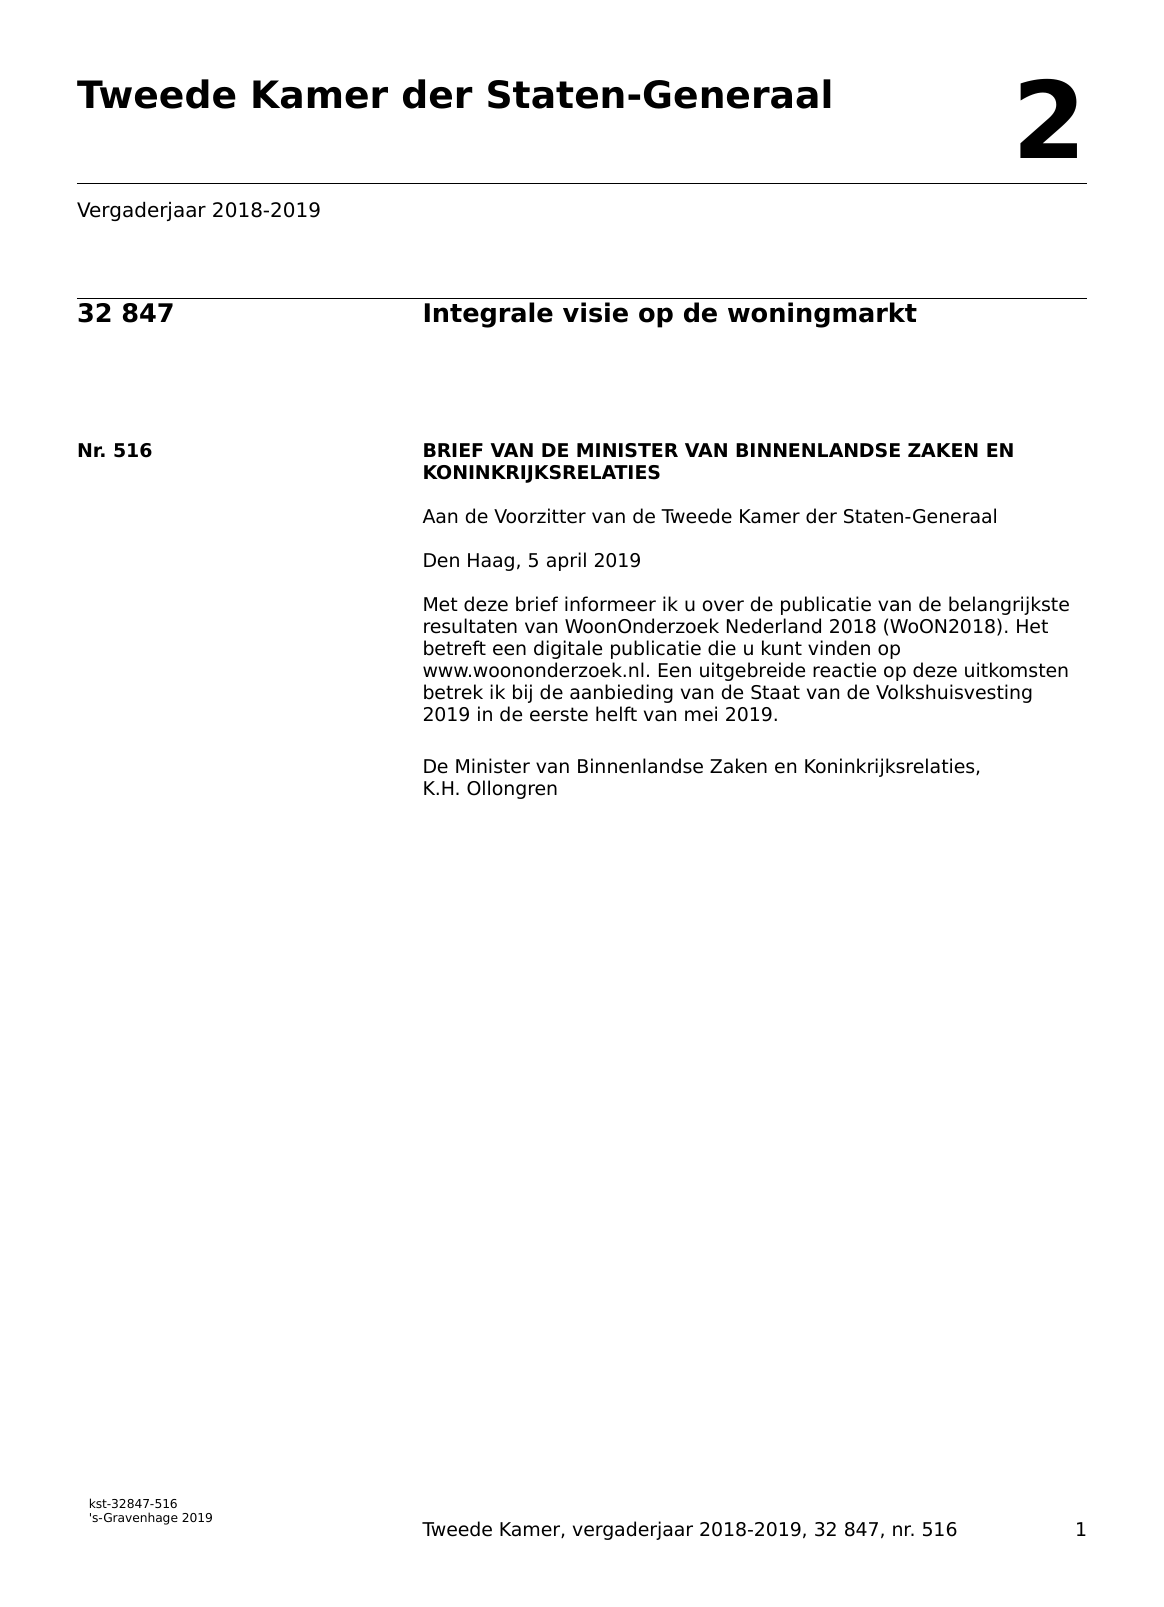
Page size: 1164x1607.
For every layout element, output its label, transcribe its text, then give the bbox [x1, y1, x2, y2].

text 's-Gravenhage 2019 [88, 1511, 323, 1525]
table_header Tweede Kamer der Staten-Generaal [77, 59, 886, 183]
text kst-32847-516 [88, 1497, 323, 1511]
subtitle Nr. 516 BRIEF VAN DE MINISTER VAN BINNENLANDSE ZAKEN EN KONINKRIJKSRELATIES [77, 440, 1087, 484]
table_cell Vergaderjaar 2018-2019 [77, 184, 1087, 298]
text Met deze brief informeer ik u over de publicatie van de belangrijkste resultaten van WoonOnderzoek Nederland 2018 (WoON2018). Het betreft een digitale publicatie die u kunt vinden op www.woononderzoek.nl. Een uitgebreide reactie op deze uitkomsten betrek ik bij de aanbieding van de Staat van de Volkshuisvesting 2019 in de eerste helft van mei 2019. [422, 594, 1087, 726]
table_header 2 [886, 59, 1087, 183]
text De Minister van Binnenlandse Zaken en Koninkrijksrelaties, K.H. Ollongren [422, 756, 1087, 800]
text Aan de Voorzitter van de Tweede Kamer der Staten-Generaal [422, 506, 1087, 528]
subtitle 32 847 Integrale visie op de woningmarkt [77, 299, 1087, 329]
text Den Haag, 5 april 2019 [422, 550, 1087, 572]
